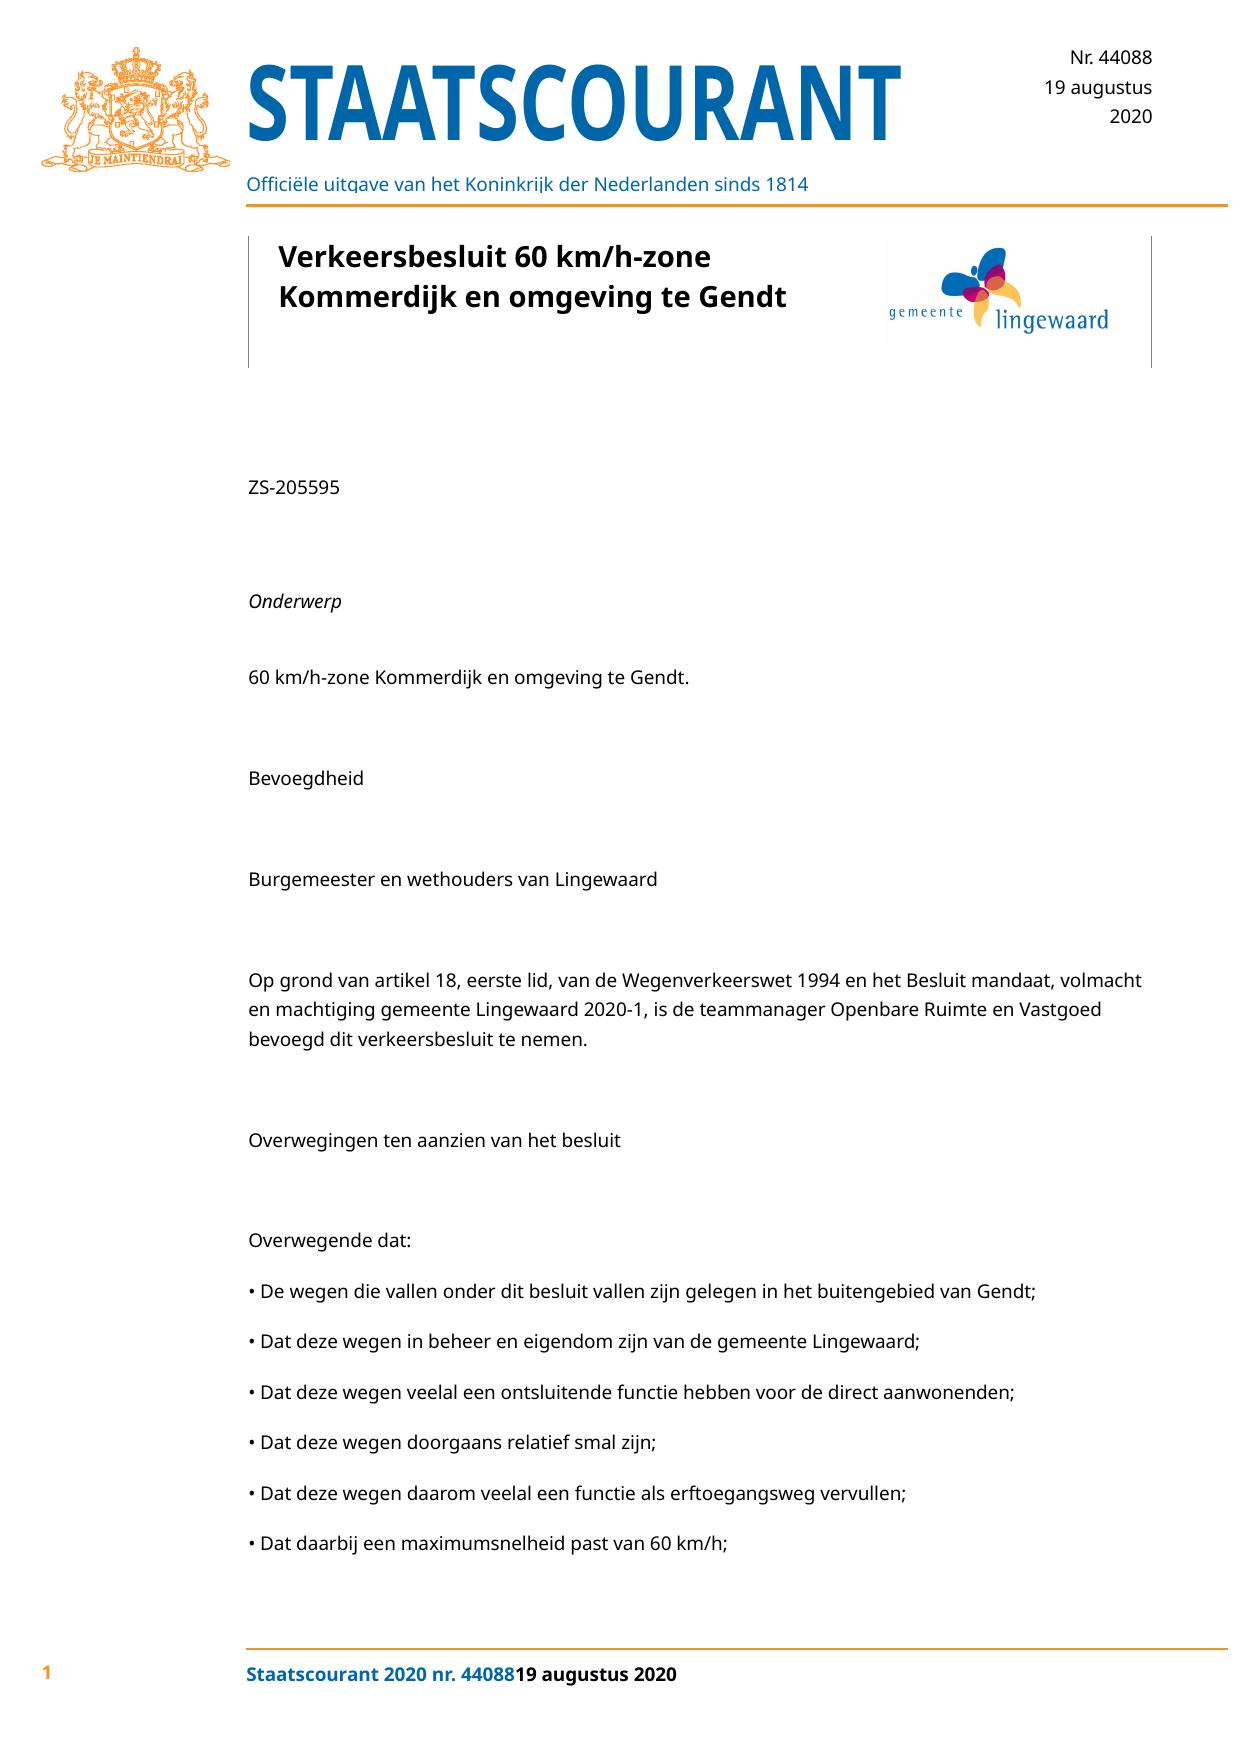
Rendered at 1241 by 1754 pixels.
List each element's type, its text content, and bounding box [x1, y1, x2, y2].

text Op grond van artikel 18, eerste lid, van de Wegenverkeerswet 1994 en het Besluit mandaat, volmacht en machtiging gemeente Lingewaard 2020-1, is de teammanager Openbare Ruimte en Vastgoed bevoegd dit verkeersbesluit te nemen. [248, 967, 1152, 1052]
text • Dat deze wegen daarom veelal een functie als erftoegangsweg vervullen; [248, 1480, 1152, 1506]
text Burgemeester en wethouders van Lingewaard [248, 866, 1152, 892]
text 60 km/h-zone Kommerdijk en omgeving te Gendt. [248, 664, 1152, 690]
table_header [850, 236, 882, 342]
text • Dat deze wegen in beheer en eigendom zijn van de gemeente Lingewaard; [248, 1328, 1152, 1354]
table_header Verkeersbesluit 60 km/h-zone Kommerdijk en omgeving te Gendt [249, 236, 850, 368]
text • De wegen die vallen onder dit besluit vallen zijn gelegen in het buitengebied van Gendt; [248, 1278, 1152, 1304]
text • Dat deze wegen veelal een ontsluitende functie hebben voor de direct aanwonenden; [248, 1379, 1152, 1405]
text Overwegingen ten aanzien van het besluit [248, 1127, 1152, 1153]
picture [882, 236, 1119, 343]
text ZS-205595 [248, 474, 1152, 499]
table_header [1119, 236, 1151, 342]
text Bevoegdheid [248, 765, 1152, 791]
picture [41, 47, 231, 172]
table_header [850, 343, 1151, 368]
text Overwegende dat: [248, 1228, 1152, 1253]
text • Dat deze wegen doorgaans relatief smal zijn; [248, 1429, 1152, 1455]
text • Dat daarbij een maximumsnelheid past van 60 km/h; [248, 1530, 1152, 1556]
text Onderwerp [248, 588, 1152, 614]
